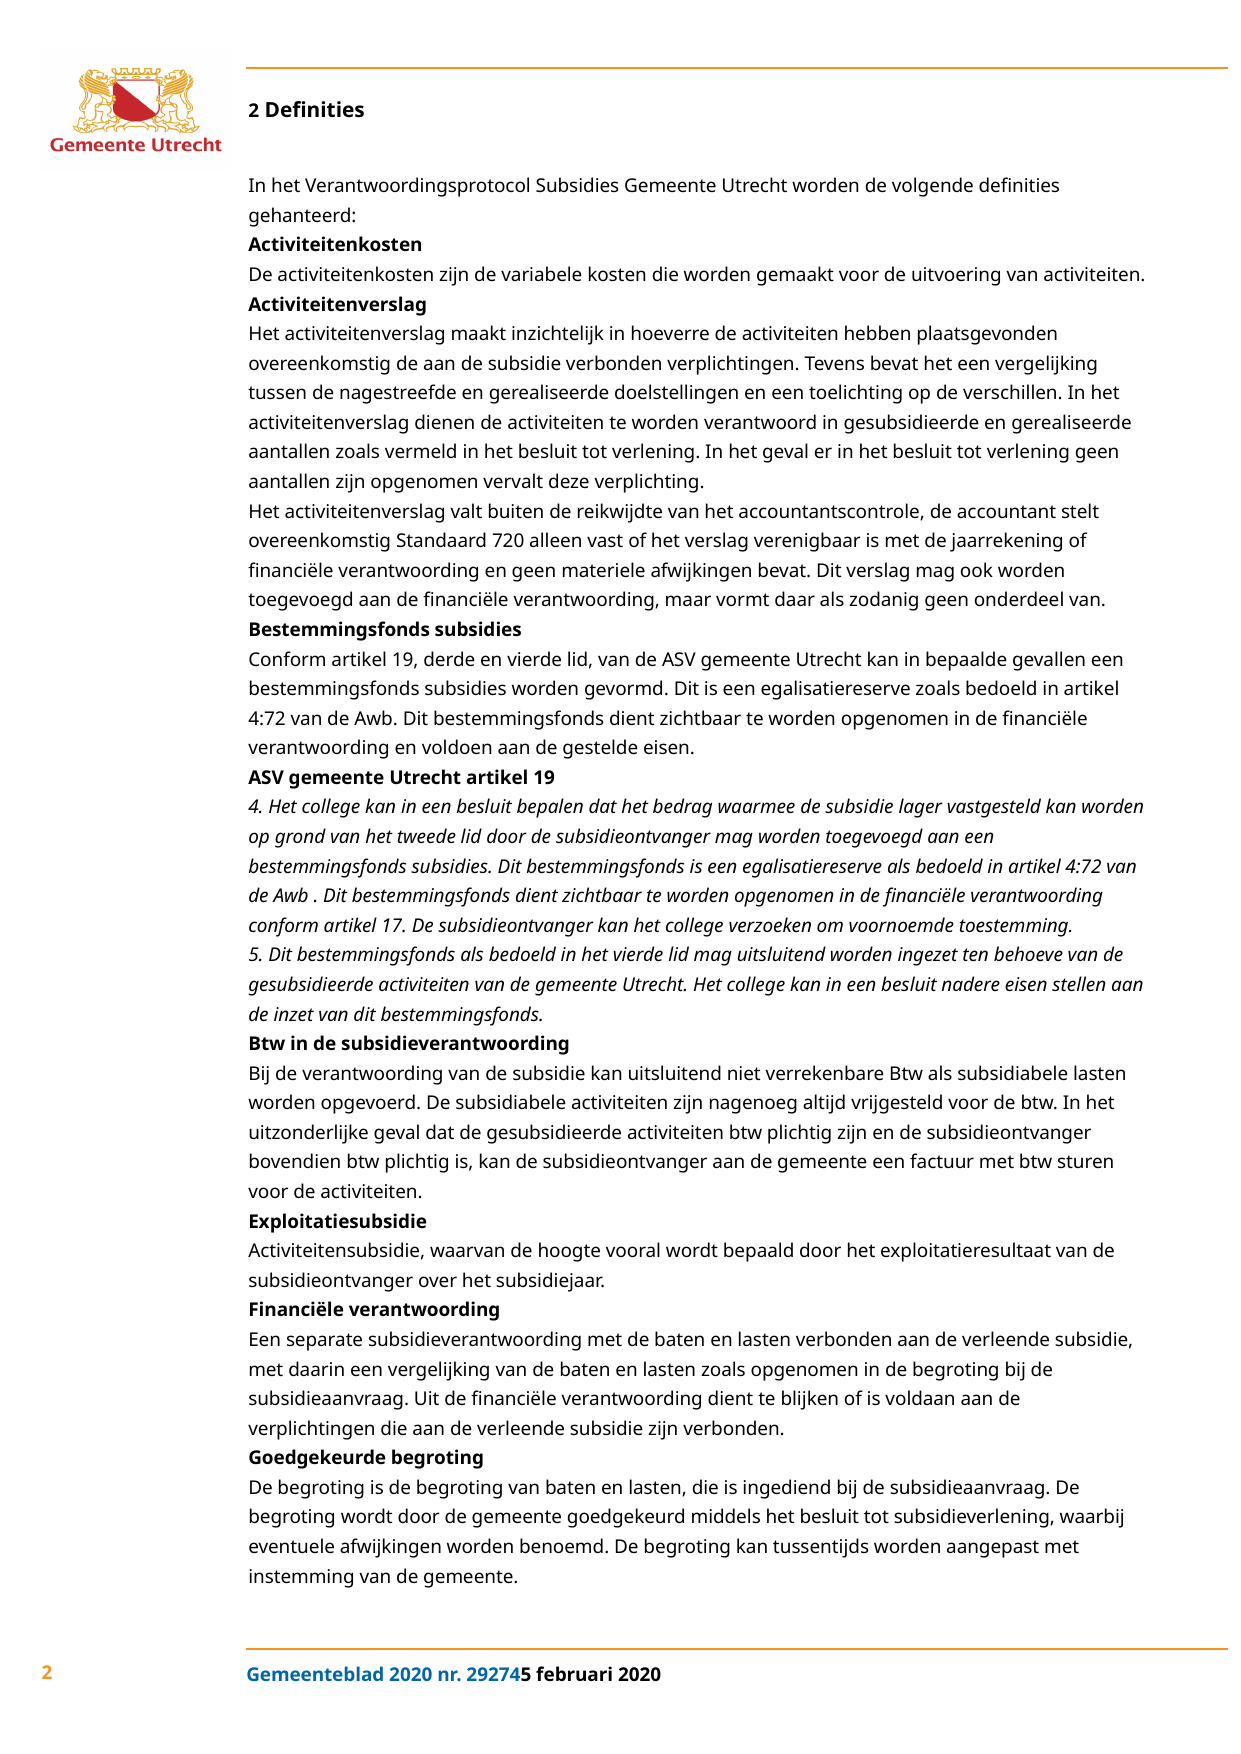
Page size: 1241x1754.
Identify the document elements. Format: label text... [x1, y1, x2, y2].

text Exploitatiesubsidie [248, 1208, 1152, 1234]
text Financiële verantwoording [248, 1297, 1152, 1322]
text 2 Definities [248, 95, 1152, 123]
text De activiteitenkosten zijn de variabele kosten die worden gemaakt voor de uitvoering van activiteiten. [248, 261, 1152, 287]
text Activiteitenkosten [248, 232, 1152, 257]
text Bij de verantwoording van de subsidie kan uitsluitend niet verrekenbare Btw als subsidiabele lasten worden opgevoerd. De subsidiabele activiteiten zijn nagenoeg altijd vrijgesteld voor de btw. In het uitzonderlijke geval dat de gesubsidieerde activiteiten btw plichtig zijn en de subsidieontvanger bovendien btw plichtig is, kan de subsidieontvanger aan de gemeente een factuur met btw sturen voor de activiteiten. [248, 1060, 1152, 1204]
text Btw in de subsidieverantwoording [248, 1030, 1152, 1056]
text In het Verantwoordingsprotocol Subsidies Gemeente Utrecht worden de volgende definities gehanteerd: [248, 172, 1152, 228]
text 4. Het college kan in een besluit bepalen dat het bedrag waarmee de subsidie lager vastgesteld kan worden op grond van het tweede lid door de subsidieontvanger mag worden toegevoegd aan een bestemmingsfonds subsidies. Dit bestemmingsfonds is een egalisatiereserve als bedoeld in artikel 4:72 van de Awb . Dit bestemmingsfonds dient zichtbaar te worden opgenomen in de financiële verantwoording conform artikel 17. De subsidieontvanger kan het college verzoeken om voornoemde toestemming. [248, 794, 1152, 938]
picture [41, 47, 231, 172]
text Activiteitenverslag [248, 291, 1152, 317]
text ASV gemeente Utrecht artikel 19 [248, 764, 1152, 790]
text Een separate subsidieverantwoording met de baten en lasten verbonden aan de verleende subsidie, met daarin een vergelijking van de baten en lasten zoals opgenomen in de begroting bij de subsidieaanvraag. Uit de financiële verantwoording dient te blijken of is voldaan aan de verplichtingen die aan de verleende subsidie zijn verbonden. [248, 1326, 1152, 1441]
text Het activiteitenverslag maakt inzichtelijk in hoeverre de activiteiten hebben plaatsgevonden overeenkomstig de aan de subsidie verbonden verplichtingen. Tevens bevat het een vergelijking tussen de nagestreefde en gerealiseerde doelstellingen en een toelichting op de verschillen. In het activiteitenverslag dienen de activiteiten te worden verantwoord in gesubsidieerde en gerealiseerde aantallen zoals vermeld in het besluit tot verlening. In het geval er in het besluit tot verlening geen aantallen zijn opgenomen vervalt deze verplichting. [248, 320, 1152, 494]
text Bestemmingsfonds subsidies [248, 616, 1152, 642]
text 5. Dit bestemmingsfonds als bedoeld in het vierde lid mag uitsluitend worden ingezet ten behoeve van de gesubsidieerde activiteiten van de gemeente Utrecht. Het college kan in een besluit nadere eisen stellen aan de inzet van dit bestemmingsfonds. [248, 942, 1152, 1027]
text Conform artikel 19, derde en vierde lid, van de ASV gemeente Utrecht kan in bepaalde gevallen een bestemmingsfonds subsidies worden gevormd. Dit is een egalisatiereserve zoals bedoeld in artikel 4:72 van de Awb. Dit bestemmingsfonds dient zichtbaar te worden opgenomen in de financiële verantwoording en voldoen aan de gestelde eisen. [248, 646, 1152, 760]
text Goedgekeurde begroting [248, 1444, 1152, 1470]
text De begroting is de begroting van baten en lasten, die is ingediend bij de subsidieaanvraag. De begroting wordt door de gemeente goedgekeurd middels het besluit tot subsidieverlening, waarbij eventuele afwijkingen worden benoemd. De begroting kan tussentijds worden aangepast met instemming van de gemeente. [248, 1474, 1152, 1589]
text Het activiteitenverslag valt buiten de reikwijdte van het accountantscontrole, de accountant stelt overeenkomstig Standaard 720 alleen vast of het verslag verenigbaar is met de jaarrekening of financiële verantwoording en geen materiele afwijkingen bevat. Dit verslag mag ook worden toegevoegd aan de financiële verantwoording, maar vormt daar als zodanig geen onderdeel van. [248, 498, 1152, 612]
text Activiteitensubsidie, waarvan de hoogte vooral wordt bepaald door het exploitatieresultaat van de subsidieontvanger over het subsidiejaar. [248, 1237, 1152, 1293]
